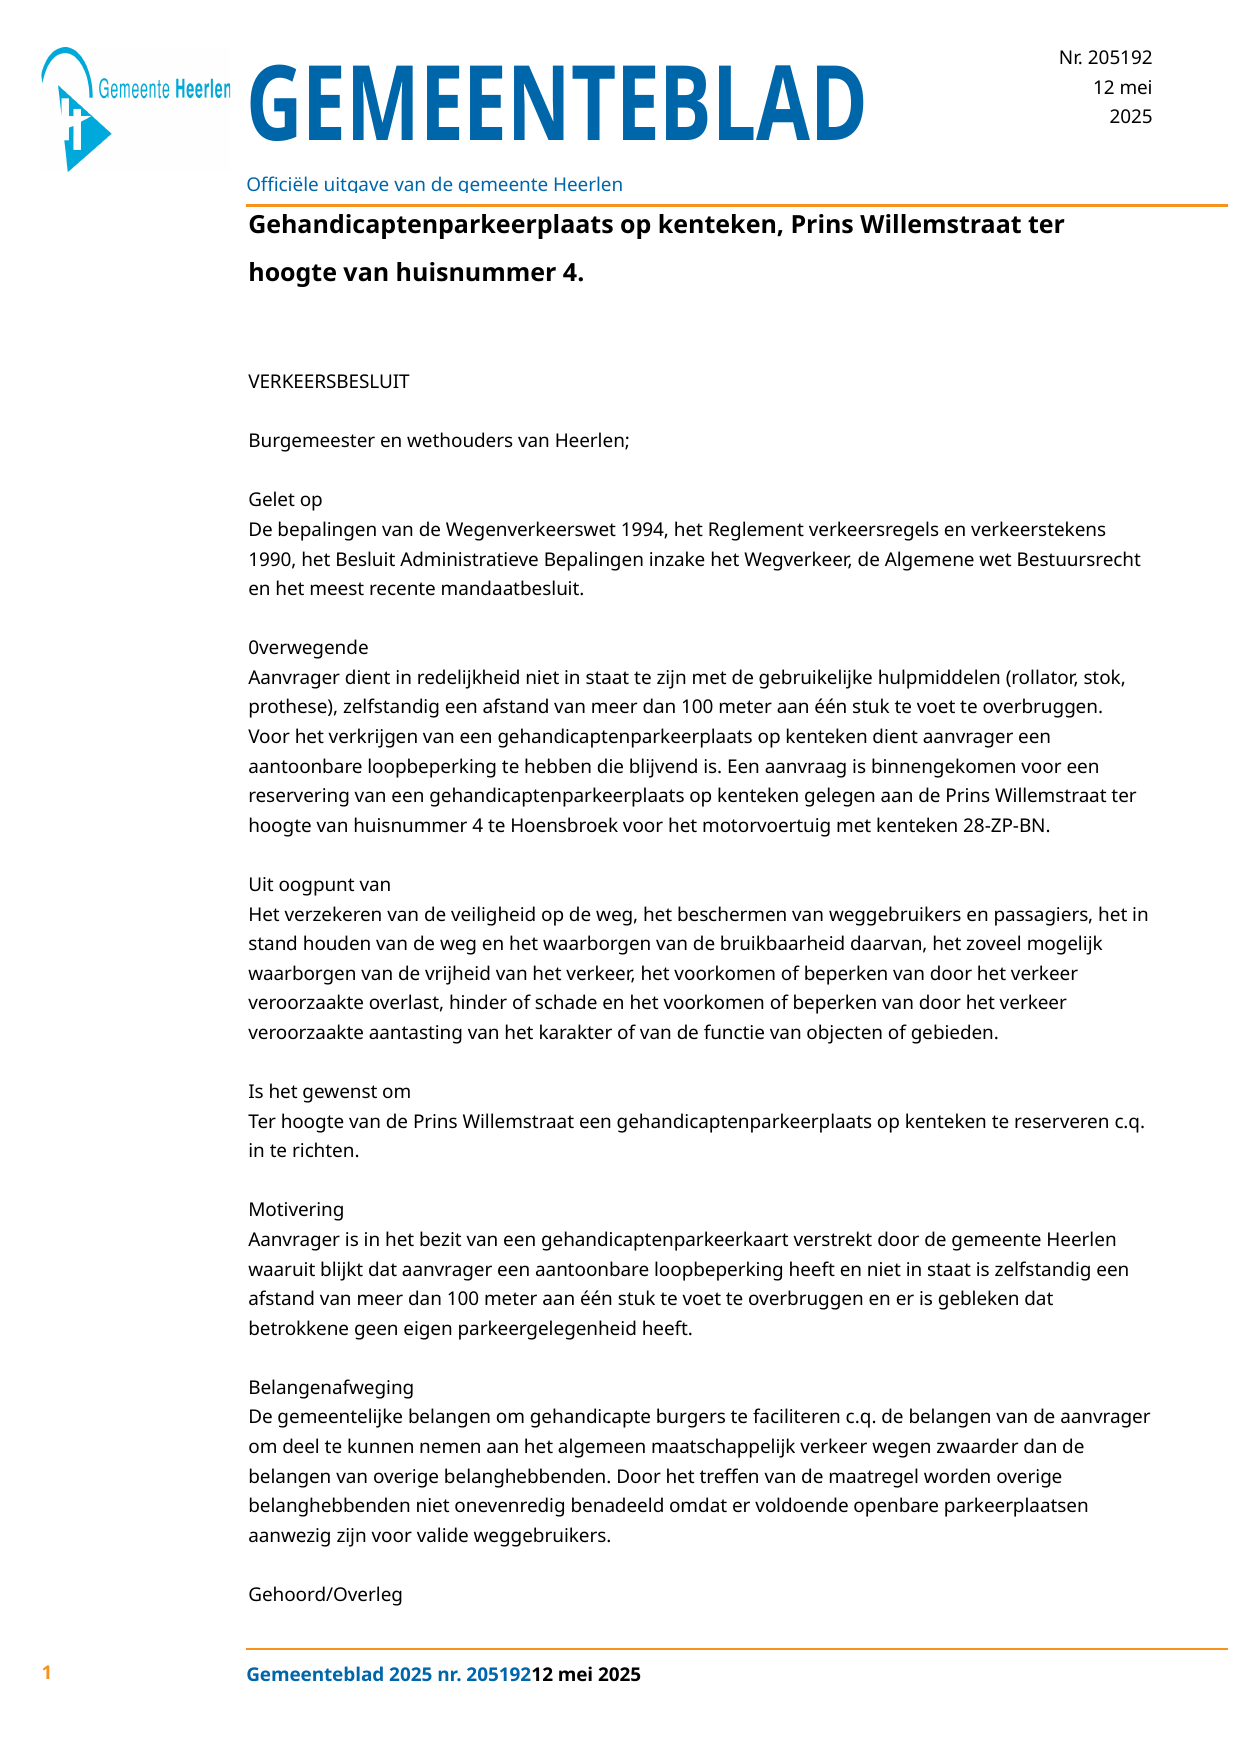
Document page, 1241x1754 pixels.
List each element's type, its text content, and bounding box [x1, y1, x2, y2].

picture [41, 47, 59, 70]
text Aanvrager dient in redelijkheid niet in staat te zijn met de gebruikelijke hulpmiddelen (rollator, stok, prothese), zelfstandig een afstand van meer dan 100 meter aan één stuk te voet te overbruggen. [248, 664, 1152, 719]
picture [41, 47, 231, 172]
text VERKEERSBESLUIT [248, 368, 1152, 394]
text Gehandicaptenparkeerplaats op kenteken, Prins Willemstraat ter hoogte van huisnummer 4. [248, 207, 1152, 288]
text Gelet op [248, 487, 1152, 512]
text 0verwegende [248, 634, 1152, 660]
text Is het gewenst om [248, 1078, 1152, 1104]
text Motivering [248, 1197, 1152, 1222]
text Ter hoogte van de Prins Willemstraat een gehandicaptenparkeerplaats op kenteken te reserveren c.q. in te richten. [248, 1108, 1152, 1163]
text Het verzekeren van de veiligheid op de weg, het beschermen van weggebruikers en passagiers, het in stand houden van de weg en het waarborgen van de bruikbaarheid daarvan, het zoveel mogelijk waarborgen van de vrijheid van het verkeer, het voorkomen of beperken van door het verkeer veroorzaakte overlast, hinder of schade en het voorkomen of beperken van door het verkeer veroorzaakte aantasting van het karakter of van de functie van objecten of gebieden. [248, 901, 1152, 1045]
text De gemeentelijke belangen om gehandicapte burgers te faciliteren c.q. de belangen van de aanvrager om deel te kunnen nemen aan het algemeen maatschappelijk verkeer wegen zwaarder dan de belangen van overige belanghebbenden. Door het treffen van de maatregel worden overige belanghebbenden niet onevenredig benadeeld omdat er voldoende openbare parkeerplaatsen aanwezig zijn voor valide weggebruikers. [248, 1404, 1152, 1548]
text Voor het verkrijgen van een gehandicaptenparkeerplaats op kenteken dient aanvrager een aantoonbare loopbeperking te hebben die blijvend is. Een aanvraag is binnengekomen voor een reservering van een gehandicaptenparkeerplaats op kenteken gelegen aan de Prins Willemstraat ter hoogte van huisnummer 4 te Hoensbroek voor het motorvoertuig met kenteken 28-ZP-BN. [248, 723, 1152, 838]
text Aanvrager is in het bezit van een gehandicaptenparkeerkaart verstrekt door de gemeente Heerlen waaruit blijkt dat aanvrager een aantoonbare loopbeperking heeft en niet in staat is zelfstandig een afstand van meer dan 100 meter aan één stuk te voet te overbruggen en er is gebleken dat betrokkene geen eigen parkeergelegenheid heeft. [248, 1226, 1152, 1341]
text Gehoord/Overleg [248, 1581, 1152, 1607]
text Uit oogpunt van [248, 871, 1152, 897]
text De bepalingen van de Wegenverkeerswet 1994, het Reglement verkeersregels en verkeerstekens 1990, het Besluit Administratieve Bepalingen inzake het Wegverkeer, de Algemene wet Bestuursrecht en het meest recente mandaatbesluit. [248, 516, 1152, 601]
text Belangenafweging [248, 1374, 1152, 1400]
text Burgemeester en wethouders van Heerlen; [248, 427, 1152, 453]
